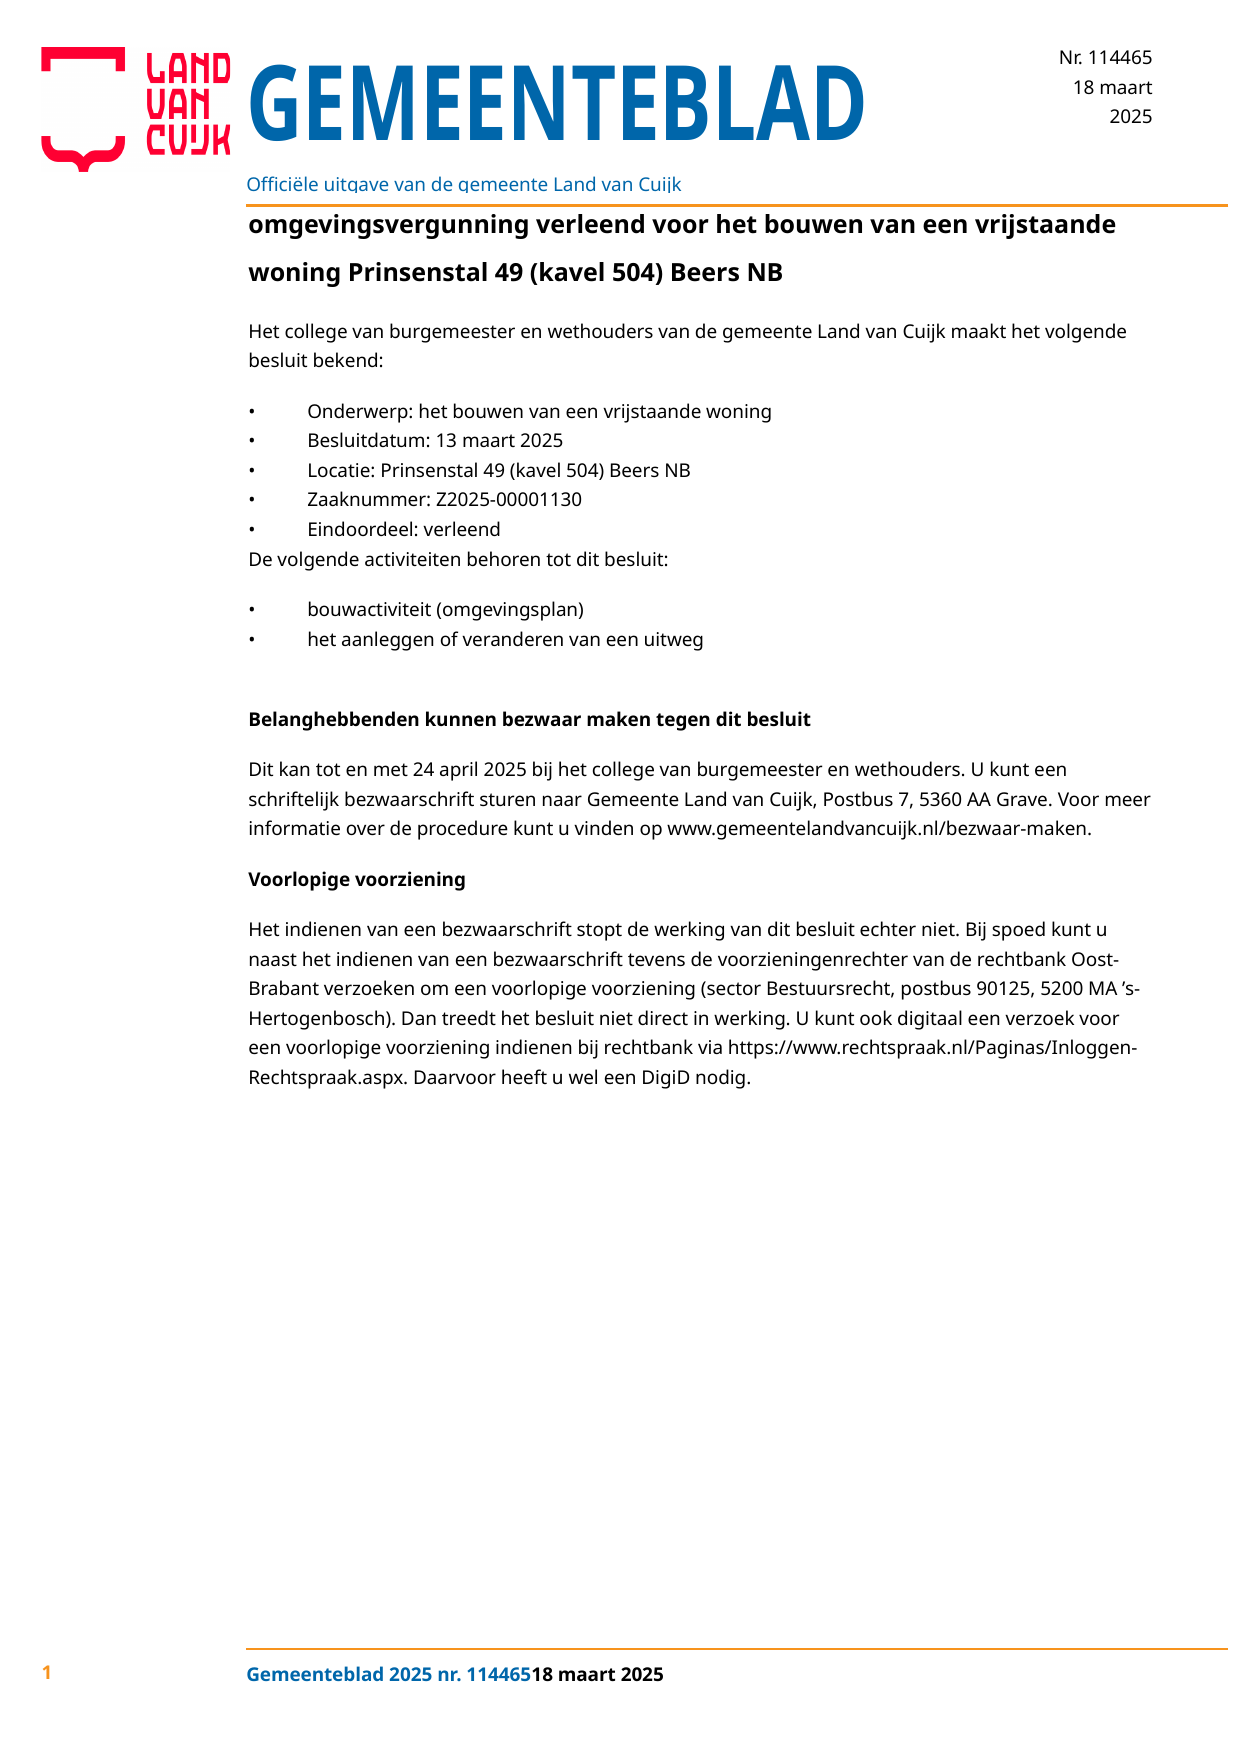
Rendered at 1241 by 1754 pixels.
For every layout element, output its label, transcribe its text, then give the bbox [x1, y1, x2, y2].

list Zaaknummer: Z2025-00001130 [248, 487, 1152, 512]
list het aanleggen of veranderen van een uitweg [248, 626, 1152, 652]
text De volgende activiteiten behoren tot dit besluit: [248, 546, 1152, 572]
text Dit kan tot en met 24 april 2025 bij het college van burgemeester en wethouders. U kunt een schriftelijk bezwaarschrift sturen naar Gemeente Land van Cuijk, Postbus 7, 5360 AA Grave. Voor meer informatie over de procedure kunt u vinden op www.gemeentelandvancuijk.nl/bezwaar-maken. [248, 756, 1152, 841]
text Het college van burgemeester en wethouders van de gemeente Land van Cuijk maakt het volgende besluit bekend: [248, 318, 1152, 373]
list Besluitdatum: 13 maart 2025 [248, 427, 1152, 453]
list Onderwerp: het bouwen van een vrijstaande woning [248, 398, 1152, 424]
text omgevingsvergunning verleend voor het bouwen van een vrijstaande woning Prinsenstal 49 (kavel 504) Beers NB [248, 207, 1152, 288]
list bouwactiviteit (omgevingsplan) [248, 596, 1152, 622]
text Het indienen van een bezwaarschrift stopt de werking van dit besluit echter niet. Bij spoed kunt u naast het indienen van een bezwaarschrift tevens de voorzieningenrechter van de rechtbank Oost-Brabant verzoeken om een voorlopige voorziening (sector Bestuursrecht, postbus 90125, 5200 MA ’s-Hertogenbosch). Dan treedt het besluit niet direct in werking. U kunt ook digitaal een verzoek voor een voorlopige voorziening indienen bij rechtbank via https://www.rechtspraak.nl/Paginas/Inloggen-Rechtspraak.aspx. Daarvoor heeft u wel een DigiD nodig. [248, 916, 1152, 1090]
picture [41, 47, 231, 172]
text Voorlopige voorziening [248, 866, 1152, 892]
list Locatie: Prinsenstal 49 (kavel 504) Beers NB [248, 457, 1152, 483]
list Eindoordeel: verleend [248, 516, 1152, 542]
text Belanghebbenden kunnen bezwaar maken tegen dit besluit [248, 706, 1152, 732]
